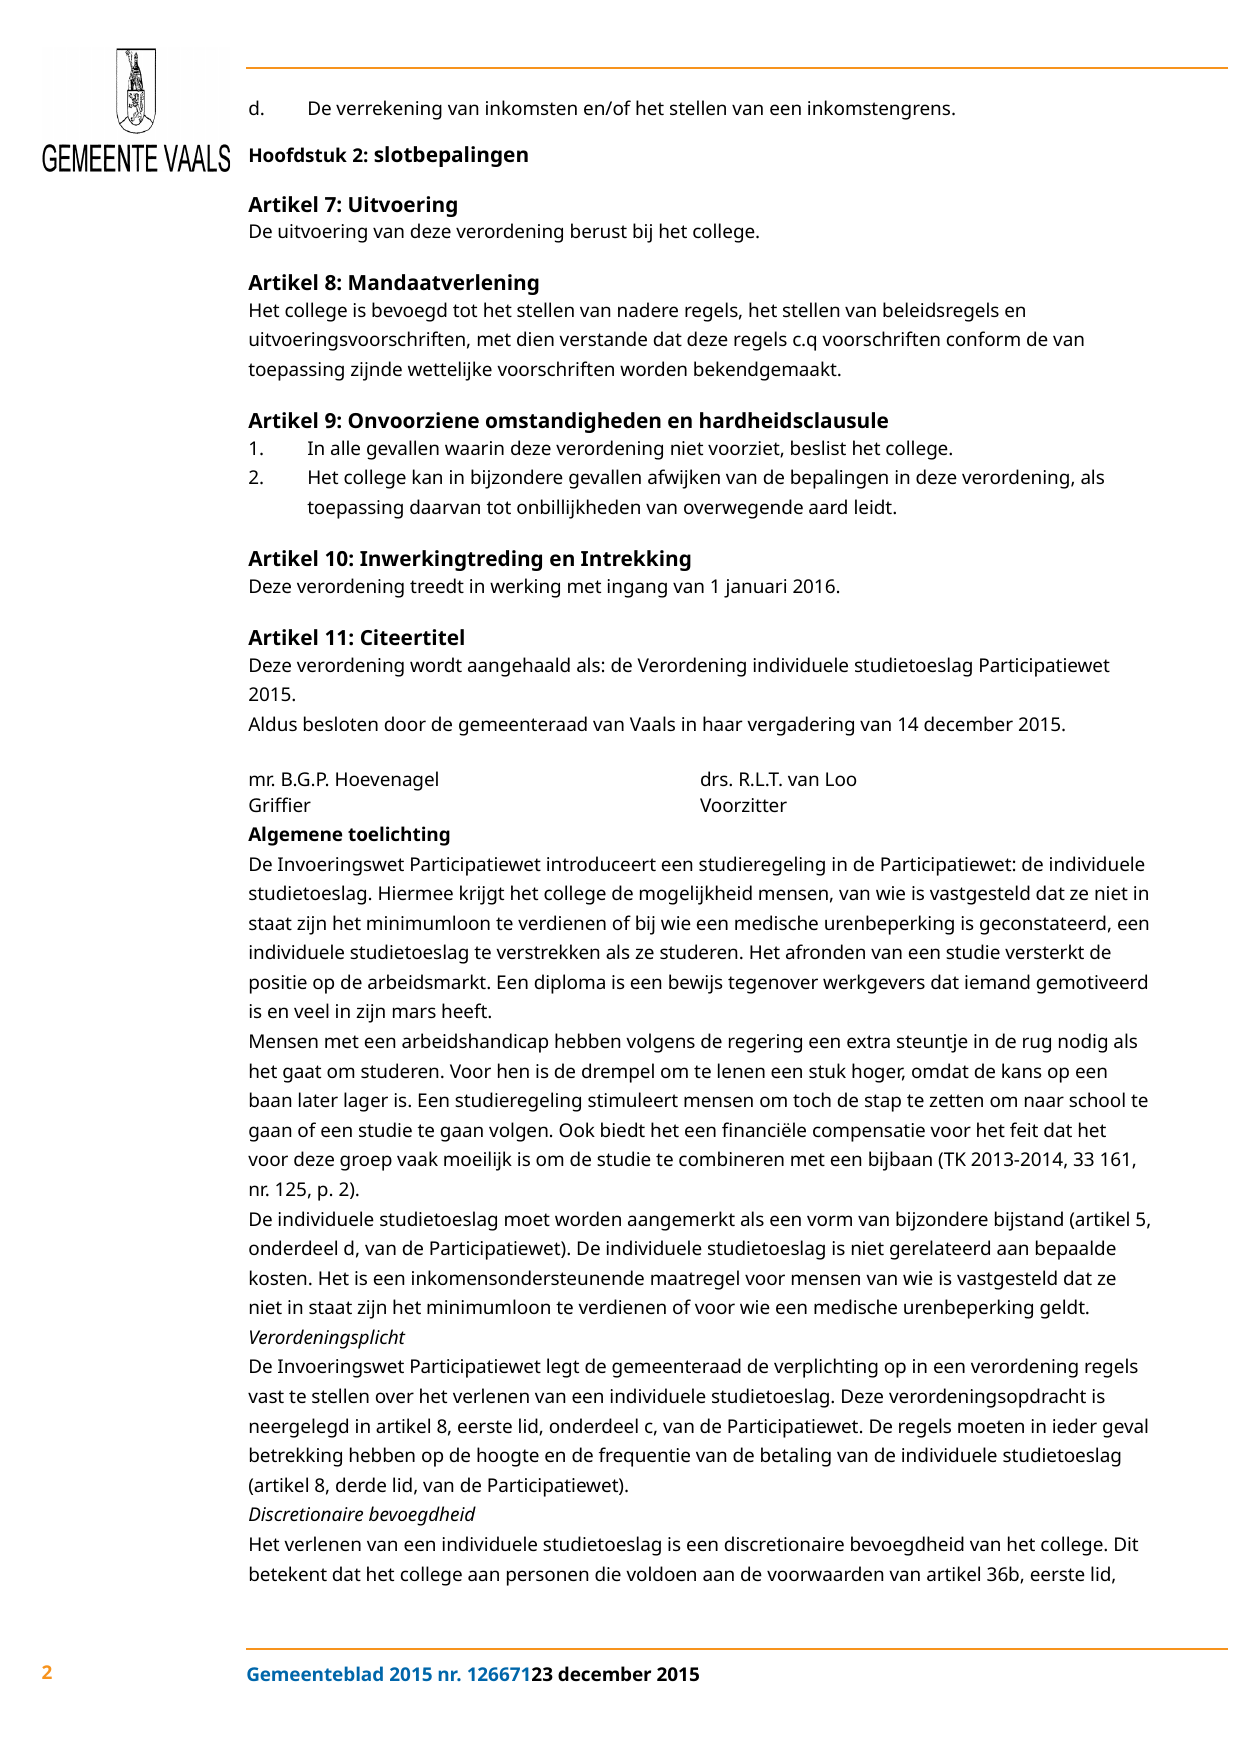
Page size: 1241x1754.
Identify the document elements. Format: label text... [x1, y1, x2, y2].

text De Invoeringswet Participatiewet legt de gemeenteraad de verplichting op in een verordening regels vast te stellen over het verlenen van een individuele studietoeslag. Deze verordeningsopdracht is neergelegd in artikel 8, eerste lid, onderdeel c, van de Participatiewet. De regels moeten in ieder geval betrekking hebben op de hoogte en de frequentie van de betaling van de individuele studietoeslag (artikel 8, derde lid, van de Participatiewet). [248, 1354, 1152, 1498]
list De verrekening van inkomsten en/of het stellen van een inkomstengrens. [248, 95, 1152, 121]
table_cell Voorzitter [700, 792, 1152, 818]
text Hoofdstuk 2: slotbepalingen [248, 140, 1152, 169]
table_header [248, 741, 700, 766]
text Artikel 7: Uitvoering [248, 190, 1152, 218]
text Discretionaire bevoegdheid [248, 1502, 1152, 1527]
picture [41, 47, 231, 172]
text De uitvoering van deze verordening berust bij het college. [248, 218, 1152, 244]
text Artikel 8: Mandaatverlening [248, 268, 1152, 297]
list Het college kan in bijzondere gevallen afwijken van de bepalingen in deze verordening, als toepassing daarvan tot onbillijkheden van overwegende aard leidt. [248, 464, 1152, 520]
table_cell Griffier [248, 792, 700, 818]
list In alle gevallen waarin deze verordening niet voorziet, beslist het college. [248, 435, 1152, 461]
table_header [700, 741, 1152, 766]
text Verordeningsplicht [248, 1324, 1152, 1350]
text Algemene toelichting [248, 821, 1152, 847]
text Artikel 9: Onvoorziene omstandigheden en hardheidsclausule [248, 407, 1152, 435]
text Het verlenen van een individuele studietoeslag is een discretionaire bevoegdheid van het college. Dit betekent dat het college aan personen die voldoen aan de voorwaarden van artikel 36b, eerste lid, [248, 1531, 1152, 1586]
text Aldus besloten door de gemeenteraad van Vaals in haar vergadering van 14 december 2015. [248, 711, 1152, 737]
text De Invoeringswet Participatiewet introduceert een studieregeling in de Participatiewet: de individuele studietoeslag. Hiermee krijgt het college de mogelijkheid mensen, van wie is vastgesteld dat ze niet in staat zijn het minimumloon te verdienen of bij wie een medische urenbeperking is geconstateerd, een individuele studietoeslag te verstrekken als ze studeren. Het afronden van een studie versterkt de positie op de arbeidsmarkt. Een diploma is een bewijs tegenover werkgevers dat iemand gemotiveerd is en veel in zijn mars heeft. [248, 851, 1152, 1024]
text Deze verordening wordt aangehaald als: de Verordening individuele studietoeslag Participatiewet 2015. [248, 652, 1152, 707]
table_cell mr. B.G.P. Hoevenagel [248, 766, 700, 792]
text Artikel 11: Citeertitel [248, 623, 1152, 652]
text Deze verordening treedt in werking met ingang van 1 januari 2016. [248, 573, 1152, 599]
text De individuele studietoeslag moet worden aangemerkt als een vorm van bijzondere bijstand (artikel 5, onderdeel d, van de Participatiewet). De individuele studietoeslag is niet gerelateerd aan bepaalde kosten. Het is een inkomensondersteunende maatregel voor mensen van wie is vastgesteld dat ze niet in staat zijn het minimumloon te verdienen of voor wie een medische urenbeperking geldt. [248, 1206, 1152, 1320]
text Het college is bevoegd tot het stellen van nadere regels, het stellen van beleidsregels en uitvoeringsvoorschriften, met dien verstande dat deze regels c.q voorschriften conform de van toepassing zijnde wettelijke voorschriften worden bekendgemaakt. [248, 297, 1152, 382]
table_cell drs. R.L.T. van Loo [700, 766, 1152, 792]
text Artikel 10: Inwerkingtreding en Intrekking [248, 544, 1152, 573]
text Mensen met een arbeidshandicap hebben volgens de regering een extra steuntje in de rug nodig als het gaat om studeren. Voor hen is de drempel om te lenen een stuk hoger, omdat de kans op een baan later lager is. Een studieregeling stimuleert mensen om toch de stap te zetten om naar school te gaan of een studie te gaan volgen. Ook biedt het een financiële compensatie voor het feit dat het voor deze groep vaak moeilijk is om de studie te combineren met een bijbaan (TK 2013-2014, 33 161, nr. 125, p. 2). [248, 1028, 1152, 1202]
